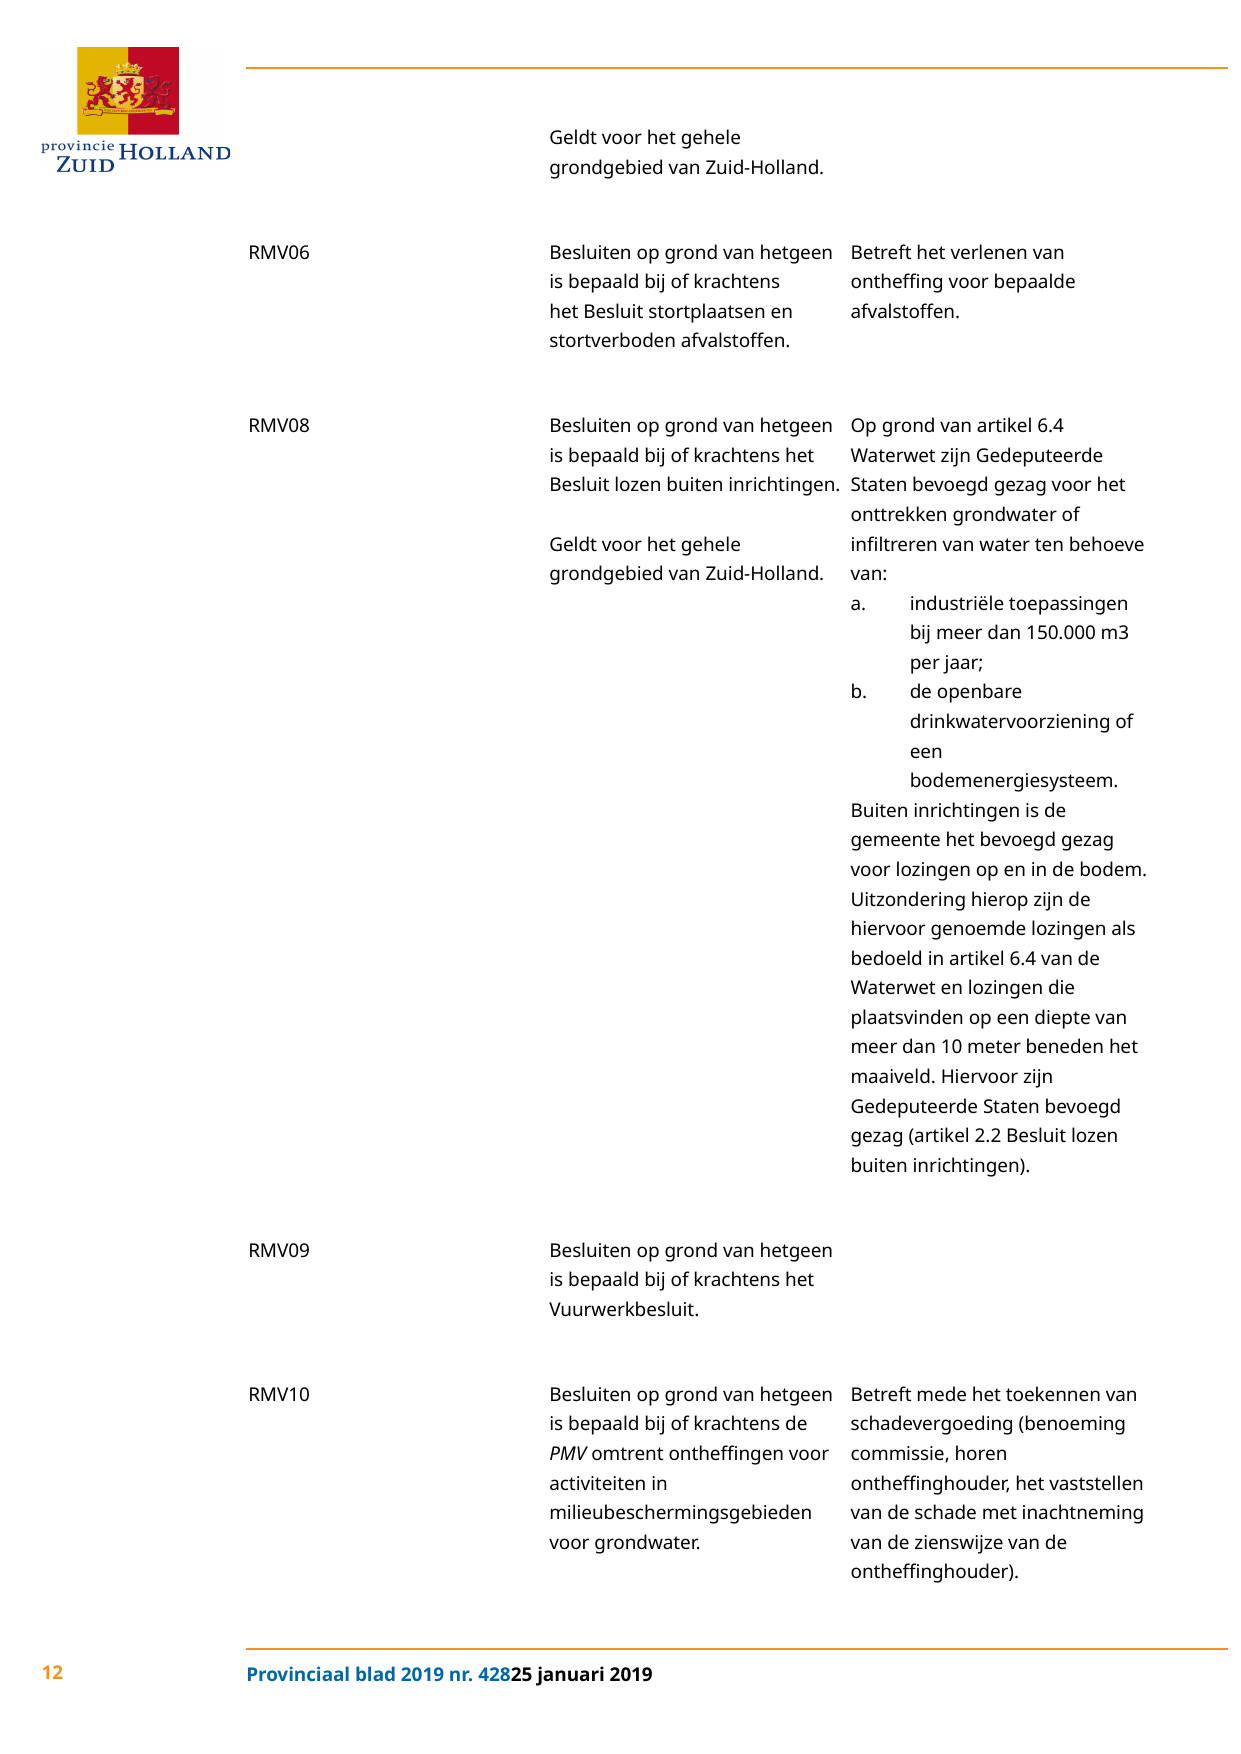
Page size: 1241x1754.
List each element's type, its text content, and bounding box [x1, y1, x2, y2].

table_cell Besluiten op grond van hetgeen is bepaald bij of krachtens het Besluit stortplaatsen en stortverboden afvalstoffen. [549, 209, 850, 383]
table_cell [850, 1208, 1152, 1351]
table_cell Besluiten op grond van hetgeen is bepaald bij of krachtens het Besluit lozen buiten inrichtingen. Geldt voor het gehele grondgebied van Zuid-Holland. [549, 383, 850, 1207]
table_cell [248, 95, 549, 209]
table_cell Betreft het verlenen van ontheffing voor bepaalde afvalstoffen. [850, 209, 1152, 383]
table_cell RMV09 [248, 1208, 549, 1351]
table_cell RMV10 [248, 1351, 549, 1584]
table_cell RMV08 [248, 383, 549, 1207]
table_cell [850, 95, 1152, 209]
table_cell Geldt voor het gehele grondgebied van Zuid-Holland. [549, 95, 850, 209]
table_cell RMV06 [248, 209, 549, 383]
table_cell Op grond van artikel 6.4 Waterwet zijn Gedeputeerde Staten bevoegd gezag voor het onttrekken grondwater of infiltreren van water ten behoeve van: industriële toepassingen bij meer dan 150.000 m3 per jaar; de openbare drinkwatervoorziening of een bodemenergiesysteem. Buiten inrichtingen is de gemeente het bevoegd gezag voor lozingen op en in de bodem. Uitzondering hierop zijn de hiervoor genoemde lozingen als bedoeld in artikel 6.4 van de Waterwet en lozingen die plaatsvinden op een diepte van meer dan 10 meter beneden het maaiveld. Hiervoor zijn Gedeputeerde Staten bevoegd gezag (artikel 2.2 Besluit lozen buiten inrichtingen). [850, 383, 1152, 1207]
table_cell Betreft mede het toekennen van schadevergoeding (benoeming commissie, horen ontheffinghouder, het vaststellen van de schade met inachtneming van de zienswijze van de ontheffinghouder). [850, 1351, 1152, 1584]
table_cell Besluiten op grond van hetgeen is bepaald bij of krachtens de PMV omtrent ontheffingen voor activiteiten in milieubeschermingsgebieden voor grondwater. [549, 1351, 850, 1584]
picture [41, 47, 231, 172]
table_cell Besluiten op grond van hetgeen is bepaald bij of krachtens het Vuurwerkbesluit. [549, 1208, 850, 1351]
